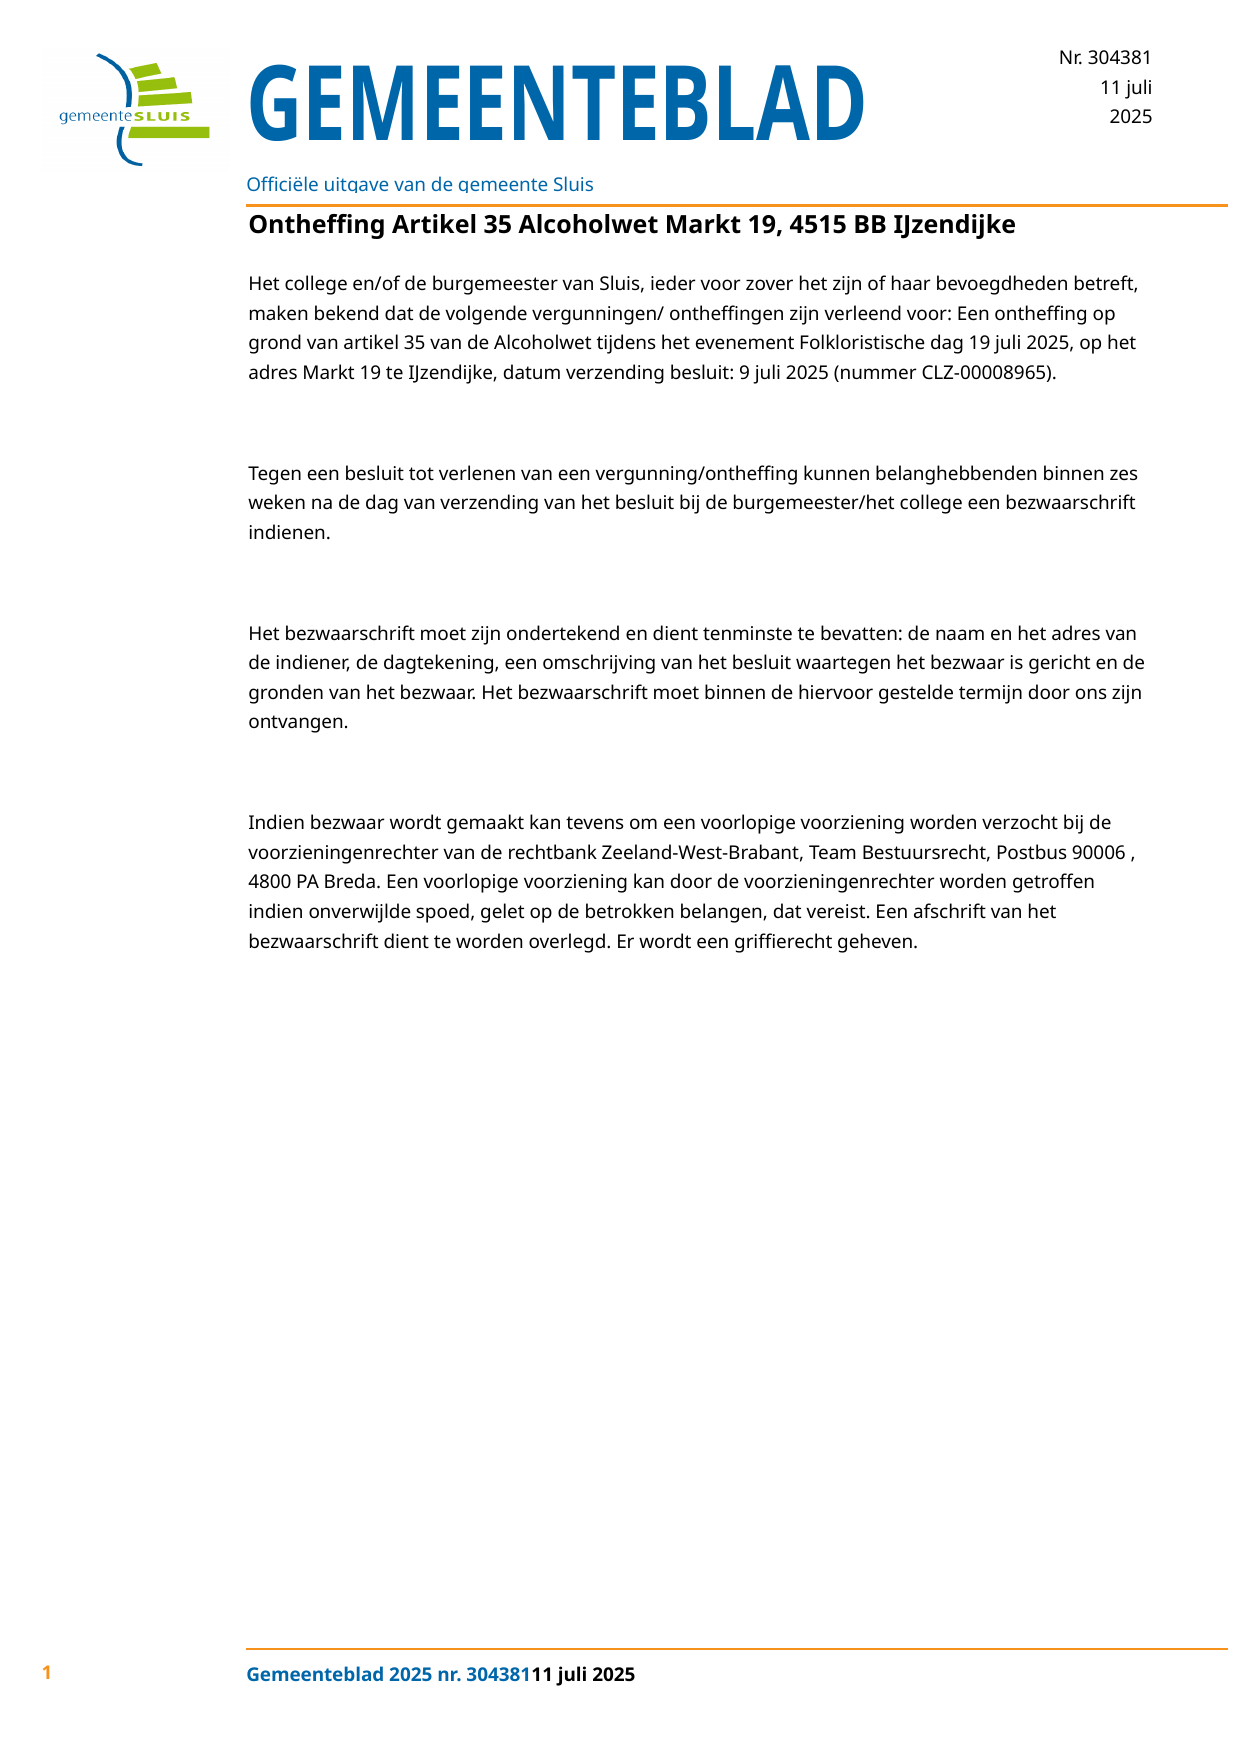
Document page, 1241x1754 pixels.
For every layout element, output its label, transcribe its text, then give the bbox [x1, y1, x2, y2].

text Tegen een besluit tot verlenen van een vergunning/ontheffing kunnen belanghebbenden binnen zes weken na de dag van verzending van het besluit bij de burgemeester/het college een bezwaarschrift indienen. [248, 460, 1152, 545]
picture [41, 47, 231, 172]
text Ontheffing Artikel 35 Alcoholwet Markt 19, 4515 BB IJzendijke [248, 207, 1152, 241]
text Het college en/of de burgemeester van Sluis, ieder voor zover het zijn of haar bevoegdheden betreft, maken bekend dat de volgende vergunningen/ ontheffingen zijn verleend voor: Een ontheffing op grond van artikel 35 van de Alcoholwet tijdens het evenement Folkloristische dag 19 juli 2025, op het adres Markt 19 te IJzendijke, datum verzending besluit: 9 juli 2025 (nummer CLZ-00008965). [248, 270, 1152, 385]
text Indien bezwaar wordt gemaakt kan tevens om een voorlopige voorziening worden verzocht bij de voorzieningenrechter van de rechtbank Zeeland-West-Brabant, Team Bestuursrecht, Postbus 90006 , 4800 PA Breda. Een voorlopige voorziening kan door de voorzieningenrechter worden getroffen indien onverwijlde spoed, gelet op de betrokken belangen, dat vereist. Een afschrift van het bezwaarschrift dient te worden overlegd. Er wordt een griffierecht geheven. [248, 809, 1152, 953]
text Het bezwaarschrift moet zijn ondertekend en dient tenminste te bevatten: de naam en het adres van de indiener, de dagtekening, een omschrijving van het besluit waartegen het bezwaar is gericht en de gronden van het bezwaar. Het bezwaarschrift moet binnen de hiervoor gestelde termijn door ons zijn ontvangen. [248, 620, 1152, 734]
